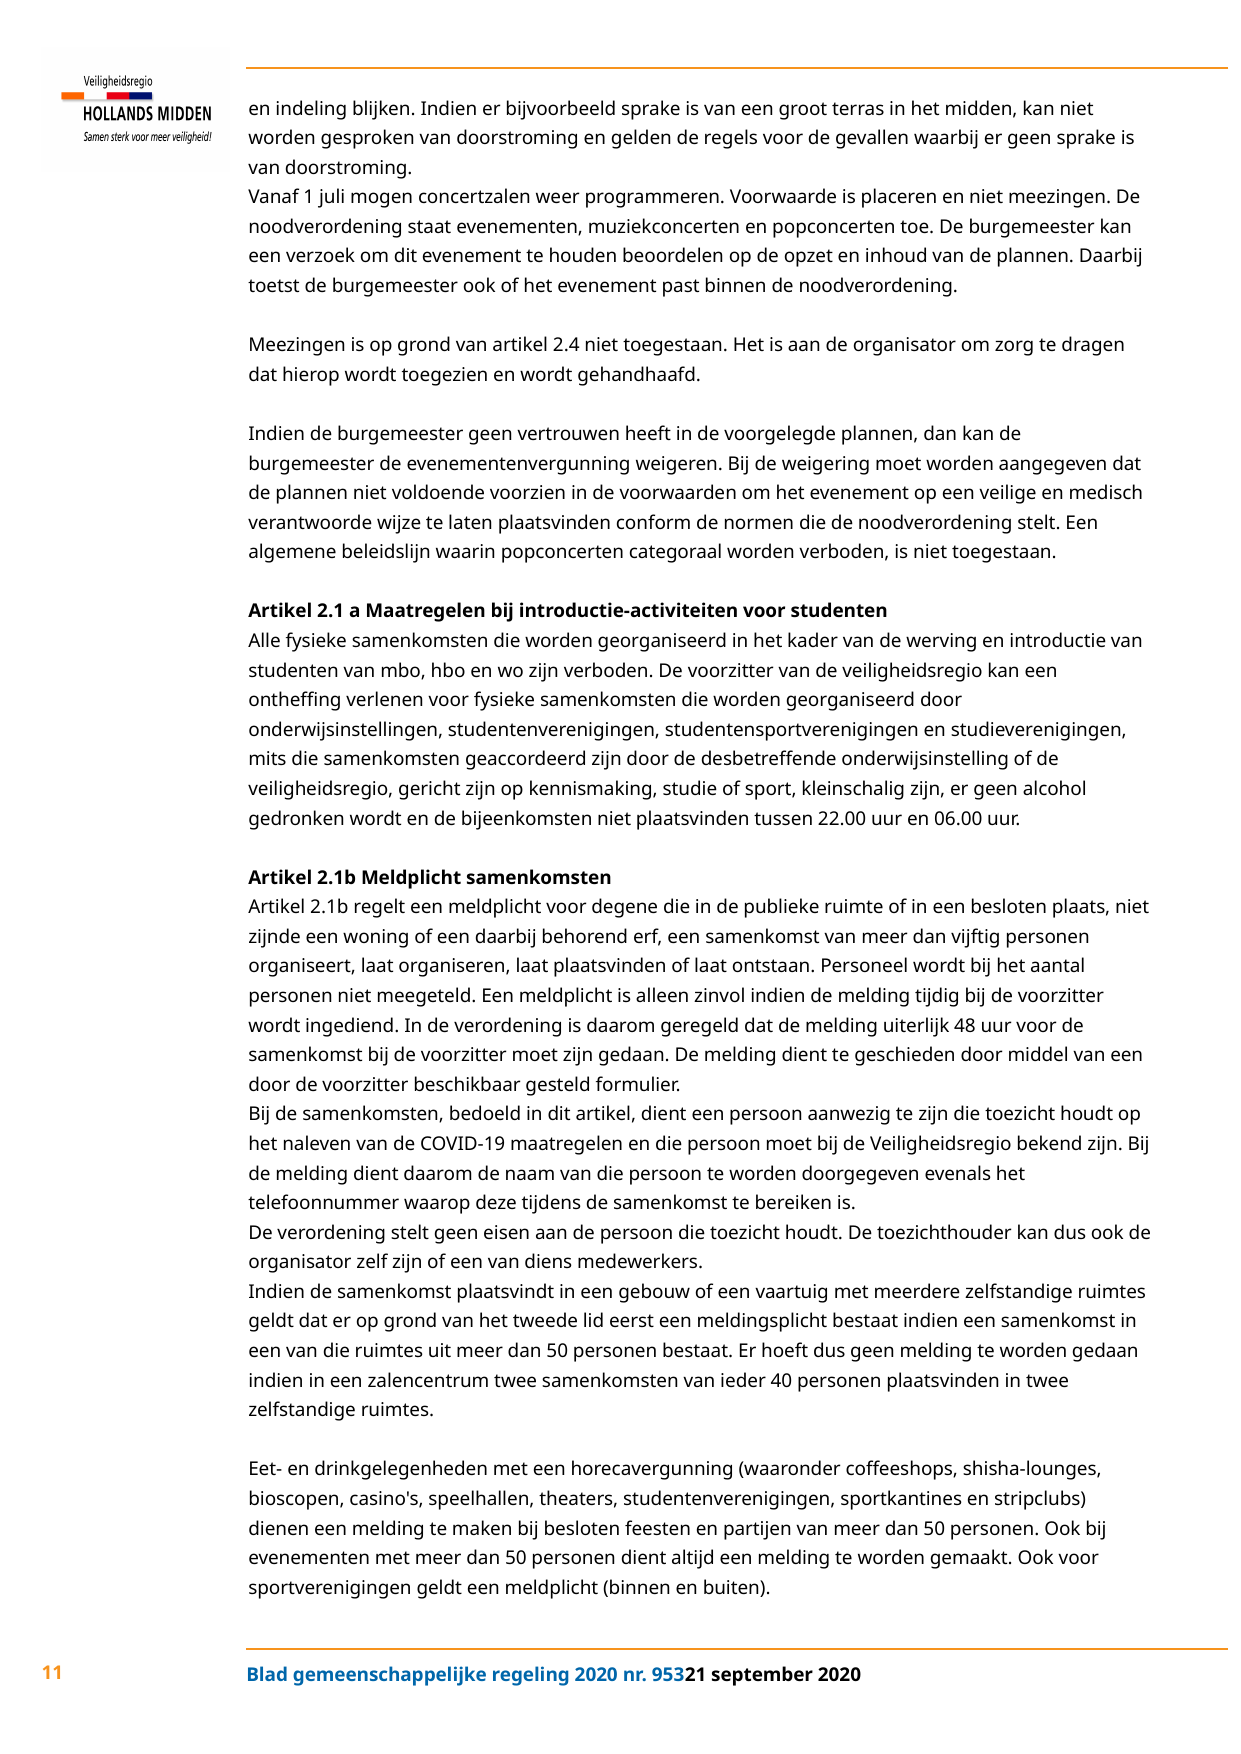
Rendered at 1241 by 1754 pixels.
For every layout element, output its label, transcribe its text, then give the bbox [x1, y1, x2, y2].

text De verordening stelt geen eisen aan de persoon die toezicht houdt. De toezichthouder kan dus ook de organisator zelf zijn of een van diens medewerkers. [248, 1219, 1152, 1274]
text Indien de burgemeester geen vertrouwen heeft in de voorgelegde plannen, dan kan de burgemeester de evenementenvergunning weigeren. Bij de weigering moet worden aangegeven dat de plannen niet voldoende voorzien in de voorwaarden om het evenement op een veilige en medisch verantwoorde wijze te laten plaatsvinden conform de normen die de noodverordening stelt. Een algemene beleidslijn waarin popconcerten categoraal worden verboden, is niet toegestaan. [248, 420, 1152, 564]
text Vanaf 1 juli mogen concertzalen weer programmeren. Voorwaarde is placeren en niet meezingen. De noodverordening staat evenementen, muziekconcerten en popconcerten toe. De burgemeester kan een verzoek om dit evenement te houden beoordelen op de opzet en inhoud van de plannen. Daarbij toetst de burgemeester ook of het evenement past binnen de noodverordening. [248, 183, 1152, 298]
text en indeling blijken. Indien er bijvoorbeeld sprake is van een groot terras in het midden, kan niet worden gesproken van doorstroming en gelden de regels voor de gevallen waarbij er geen sprake is van doorstroming. [248, 95, 1152, 180]
text Artikel 2.1b Meldplicht samenkomsten [248, 864, 1152, 890]
text Artikel 2.1 a Maatregelen bij introductie-activiteiten voor studenten [248, 598, 1152, 623]
text Alle fysieke samenkomsten die worden georganiseerd in het kader van de werving en introductie van studenten van mbo, hbo en wo zijn verboden. De voorzitter van de veiligheidsregio kan een ontheffing verlenen voor fysieke samenkomsten die worden georganiseerd door onderwijsinstellingen, studentenverenigingen, studentensportverenigingen en studieverenigingen, mits die samenkomsten geaccordeerd zijn door de desbetreffende onderwijsinstelling of de veiligheidsregio, gericht zijn op kennismaking, studie of sport, kleinschalig zijn, er geen alcohol gedronken wordt en de bijeenkomsten niet plaatsvinden tussen 22.00 uur en 06.00 uur. [248, 627, 1152, 831]
text Meezingen is op grond van artikel 2.4 niet toegestaan. Het is aan de organisator om zorg te dragen dat hierop wordt toegezien en wordt gehandhaafd. [248, 331, 1152, 387]
text Eet- en drinkgelegenheden met een horecavergunning (waaronder coffeeshops, shisha-lounges, bioscopen, casino's, speelhallen, theaters, studentenverenigingen, sportkantines en stripclubs) dienen een melding te maken bij besloten feesten en partijen van meer dan 50 personen. Ook bij evenementen met meer dan 50 personen dient altijd een melding te worden gemaakt. Ook voor sportverenigingen geldt een meldplicht (binnen en buiten). [248, 1456, 1152, 1600]
picture [41, 47, 231, 172]
text Bij de samenkomsten, bedoeld in dit artikel, dient een persoon aanwezig te zijn die toezicht houdt op het naleven van de COVID-19 maatregelen en die persoon moet bij de Veiligheidsregio bekend zijn. Bij de melding dient daarom de naam van die persoon te worden doorgegeven evenals het telefoonnummer waarop deze tijdens de samenkomst te bereiken is. [248, 1101, 1152, 1215]
text Indien de samenkomst plaatsvindt in een gebouw of een vaartuig met meerdere zelfstandige ruimtes geldt dat er op grond van het tweede lid eerst een meldingsplicht bestaat indien een samenkomst in een van die ruimtes uit meer dan 50 personen bestaat. Er hoeft dus geen melding te worden gedaan indien in een zalencentrum twee samenkomsten van ieder 40 personen plaatsvinden in twee zelfstandige ruimtes. [248, 1278, 1152, 1422]
text Artikel 2.1b regelt een meldplicht voor degene die in de publieke ruimte of in een besloten plaats, niet zijnde een woning of een daarbij behorend erf, een samenkomst van meer dan vijftig personen organiseert, laat organiseren, laat plaatsvinden of laat ontstaan. Personeel wordt bij het aantal personen niet meegeteld. Een meldplicht is alleen zinvol indien de melding tijdig bij de voorzitter wordt ingediend. In de verordening is daarom geregeld dat de melding uiterlijk 48 uur voor de samenkomst bij de voorzitter moet zijn gedaan. De melding dient te geschieden door middel van een door de voorzitter beschikbaar gesteld formulier. [248, 893, 1152, 1097]
